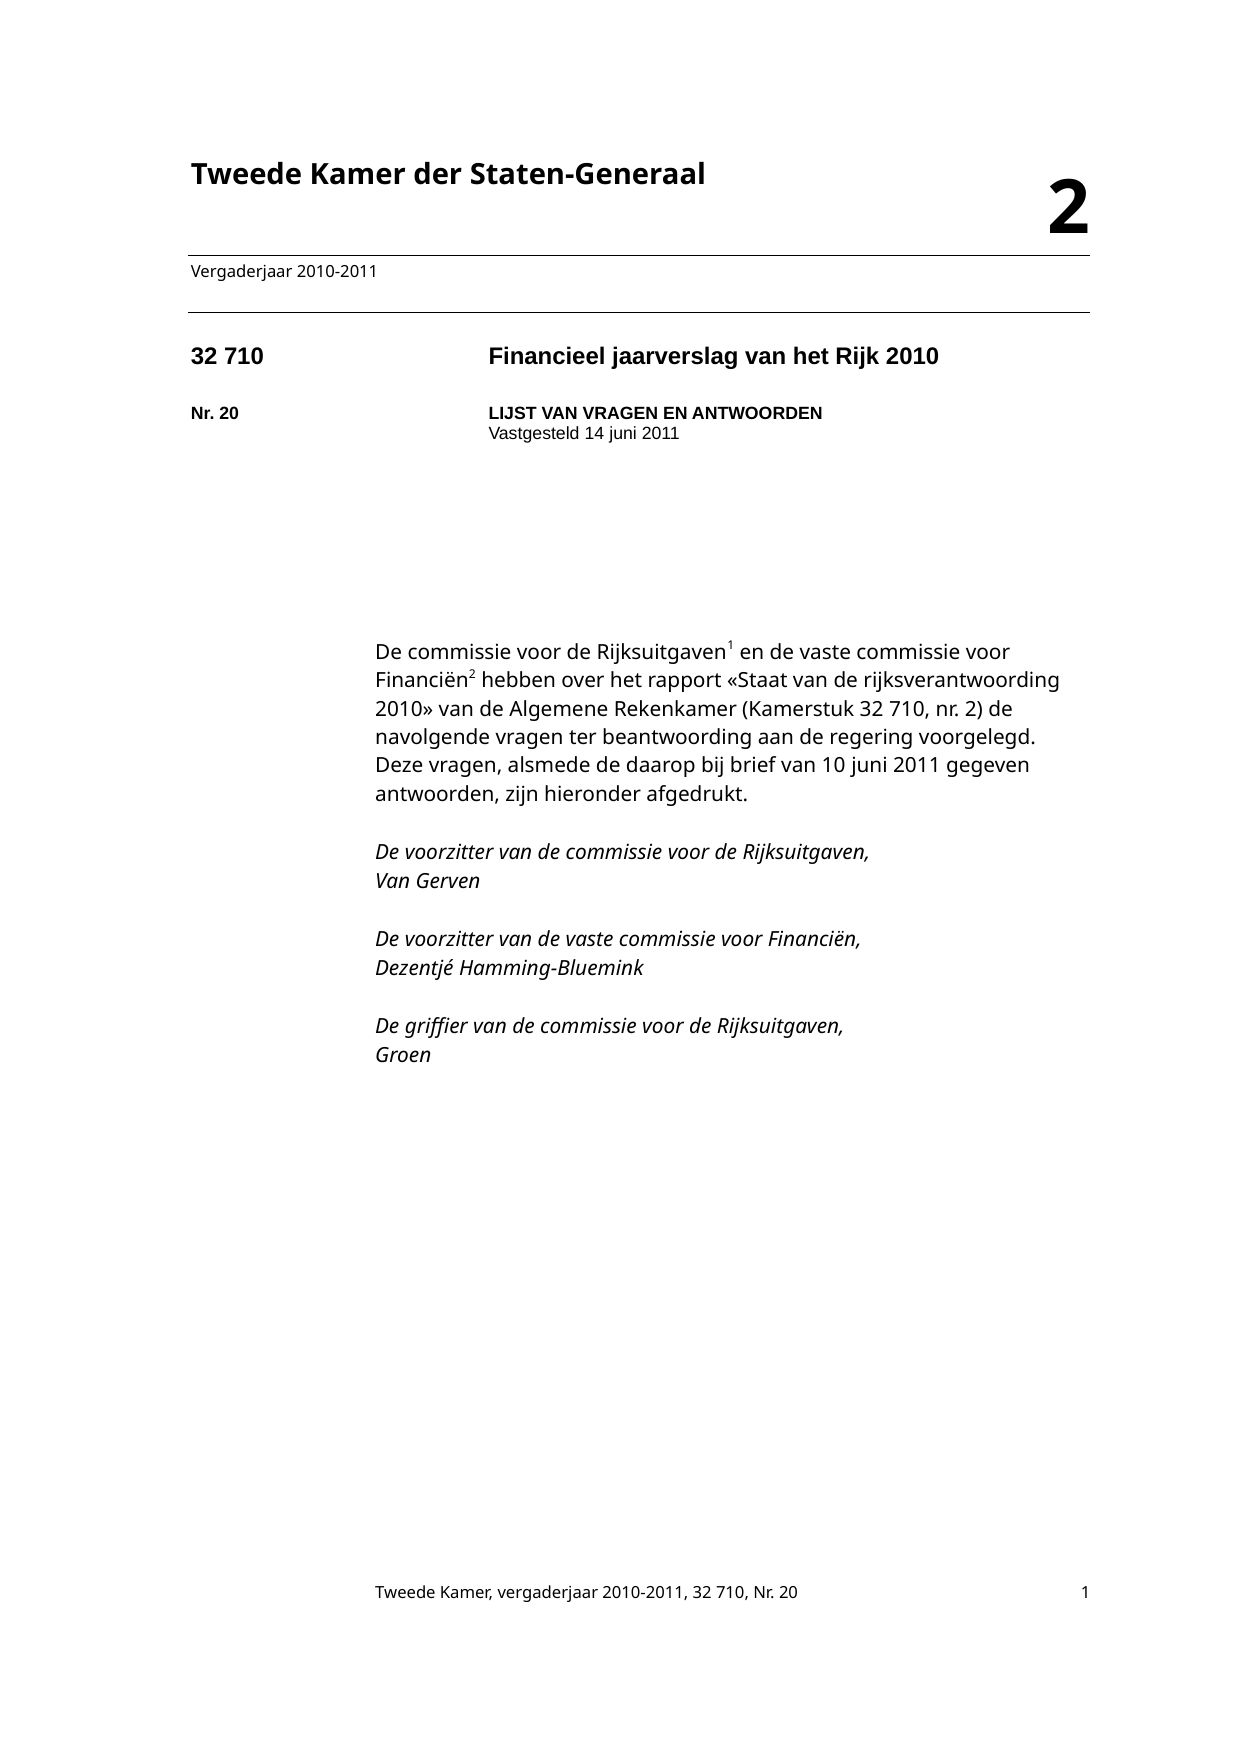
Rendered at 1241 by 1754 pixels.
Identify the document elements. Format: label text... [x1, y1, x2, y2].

text De voorzitter van de commissie voor de Rijksuitgaven, [375, 837, 1090, 866]
table_cell [485, 313, 1090, 339]
table_header 2 [910, 150, 1090, 255]
text De commissie voor de Rijksuitgaven en de vaste commissie voor Financiën hebben over het rapport «Staat van de rijksverantwoording 2010» van de Algemene Rekenkamer (Kamerstuk 32 710, nr. 2) de navolgende vragen ter beantwoording aan de regering voorgelegd. [375, 637, 1090, 751]
text Dezentjé Hamming-Bluemink [375, 953, 1090, 981]
table_cell [485, 256, 1090, 312]
table_cell Financieel jaarverslag van het Rijk 2010 [485, 339, 1090, 399]
text De griffier van de commissie voor de Rijksuitgaven, [375, 1011, 1090, 1040]
table_cell [188, 313, 485, 339]
table_cell 32 710 [188, 339, 485, 399]
table_cell Vergaderjaar 2010-2011 [188, 256, 485, 312]
table_cell LIJST VAN VRAGEN EN ANTWOORDEN Vastgesteld 14 juni 2011 [485, 399, 1090, 518]
table_header Tweede Kamer der Staten-Generaal [188, 150, 909, 255]
text Van Gerven [375, 866, 1090, 894]
text De voorzitter van de vaste commissie voor Financiën, [375, 924, 1090, 953]
text Deze vragen, alsmede de daarop bij brief van 10 juni 2011 gegeven antwoorden, zijn hieronder afgedrukt. [375, 751, 1090, 807]
text Groen [375, 1040, 1090, 1068]
table_cell Nr. 20 [188, 399, 485, 518]
